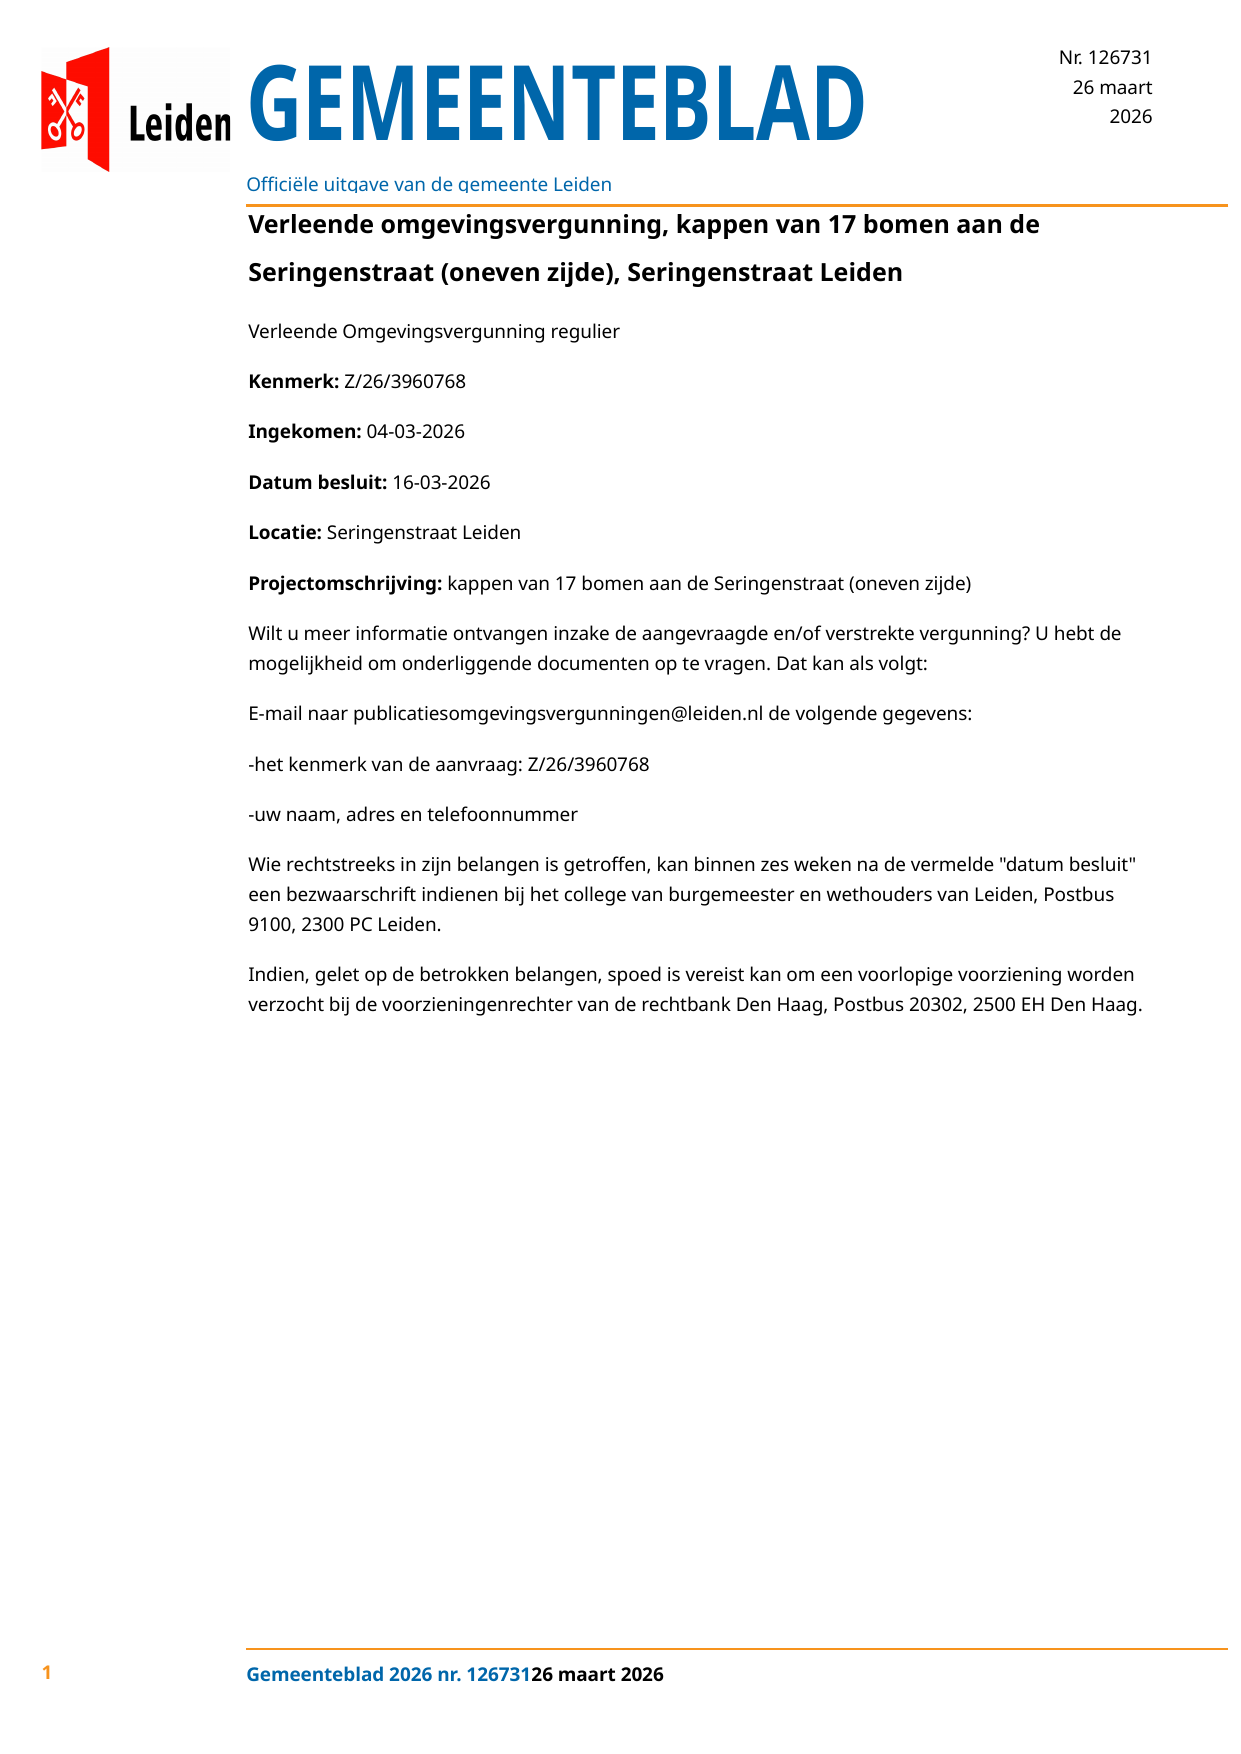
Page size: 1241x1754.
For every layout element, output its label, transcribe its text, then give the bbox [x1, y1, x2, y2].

text Datum besluit: 16-03-2026 [248, 469, 1152, 495]
text Verleende omgevingsvergunning, kappen van 17 bomen aan de Seringenstraat (oneven zijde), Seringenstraat Leiden [248, 207, 1152, 288]
text Wilt u meer informatie ontvangen inzake de aangevraagde en/of verstrekte vergunning? U hebt de mogelijkheid om onderliggende documenten op te vragen. Dat kan als volgt: [248, 620, 1152, 676]
text Wie rechtstreeks in zijn belangen is getroffen, kan binnen zes weken na de vermelde "datum besluit" een bezwaarschrift indienen bij het college van burgemeester en wethouders van Leiden, Postbus 9100, 2300 PC Leiden. [248, 852, 1152, 937]
picture [41, 47, 231, 172]
text Locatie: Seringenstraat Leiden [248, 519, 1152, 545]
text Projectomschrijving: kappen van 17 bomen aan de Seringenstraat (oneven zijde) [248, 570, 1152, 596]
text -uw naam, adres en telefoonnummer [248, 801, 1152, 827]
text Ingekomen: 04-03-2026 [248, 419, 1152, 444]
text Verleende Omgevingsvergunning regulier [248, 318, 1152, 344]
text E-mail naar publicatiesomgevingsvergunningen@leiden.nl de volgende gegevens: [248, 700, 1152, 726]
text Indien, gelet op de betrokken belangen, spoed is vereist kan om een voorlopige voorziening worden verzocht bij de voorzieningenrechter van de rechtbank Den Haag, Postbus 20302, 2500 EH Den Haag. [248, 961, 1152, 1017]
text -het kenmerk van de aanvraag: Z/26/3960768 [248, 751, 1152, 777]
text Kenmerk: Z/26/3960768 [248, 368, 1152, 394]
